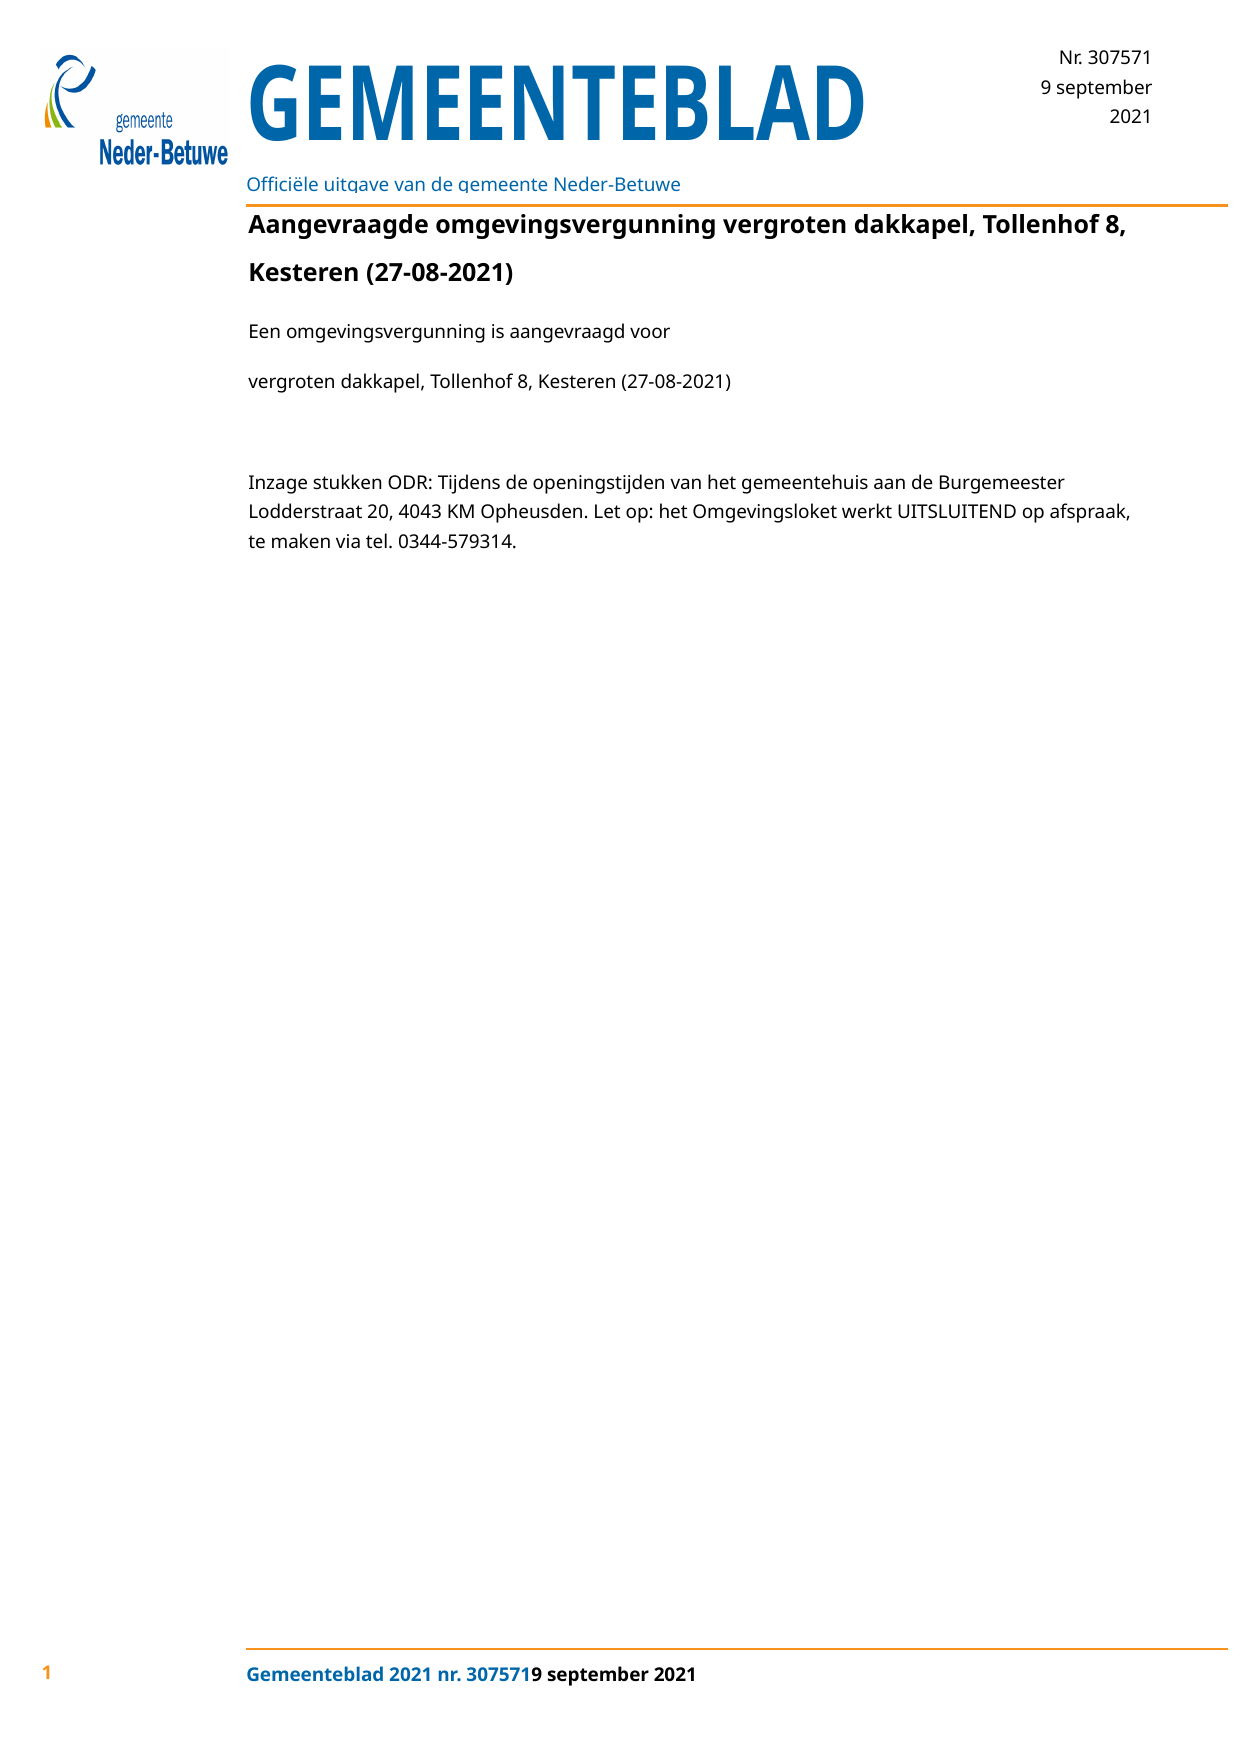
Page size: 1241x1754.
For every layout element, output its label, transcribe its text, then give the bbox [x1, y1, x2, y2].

picture [41, 47, 231, 172]
text Inzage stukken ODR: Tijdens de openingstijden van het gemeentehuis aan de Burgemeester Lodderstraat 20, 4043 KM Opheusden. Let op: het Omgevingsloket werkt UITSLUITEND op afspraak, te maken via tel. 0344-579314. [248, 469, 1152, 554]
text Een omgevingsvergunning is aangevraagd voor [248, 318, 1152, 344]
text vergroten dakkapel, Tollenhof 8, Kesteren (27-08-2021) [248, 368, 1152, 394]
text Aangevraagde omgevingsvergunning vergroten dakkapel, Tollenhof 8, Kesteren (27-08-2021) [248, 207, 1152, 288]
